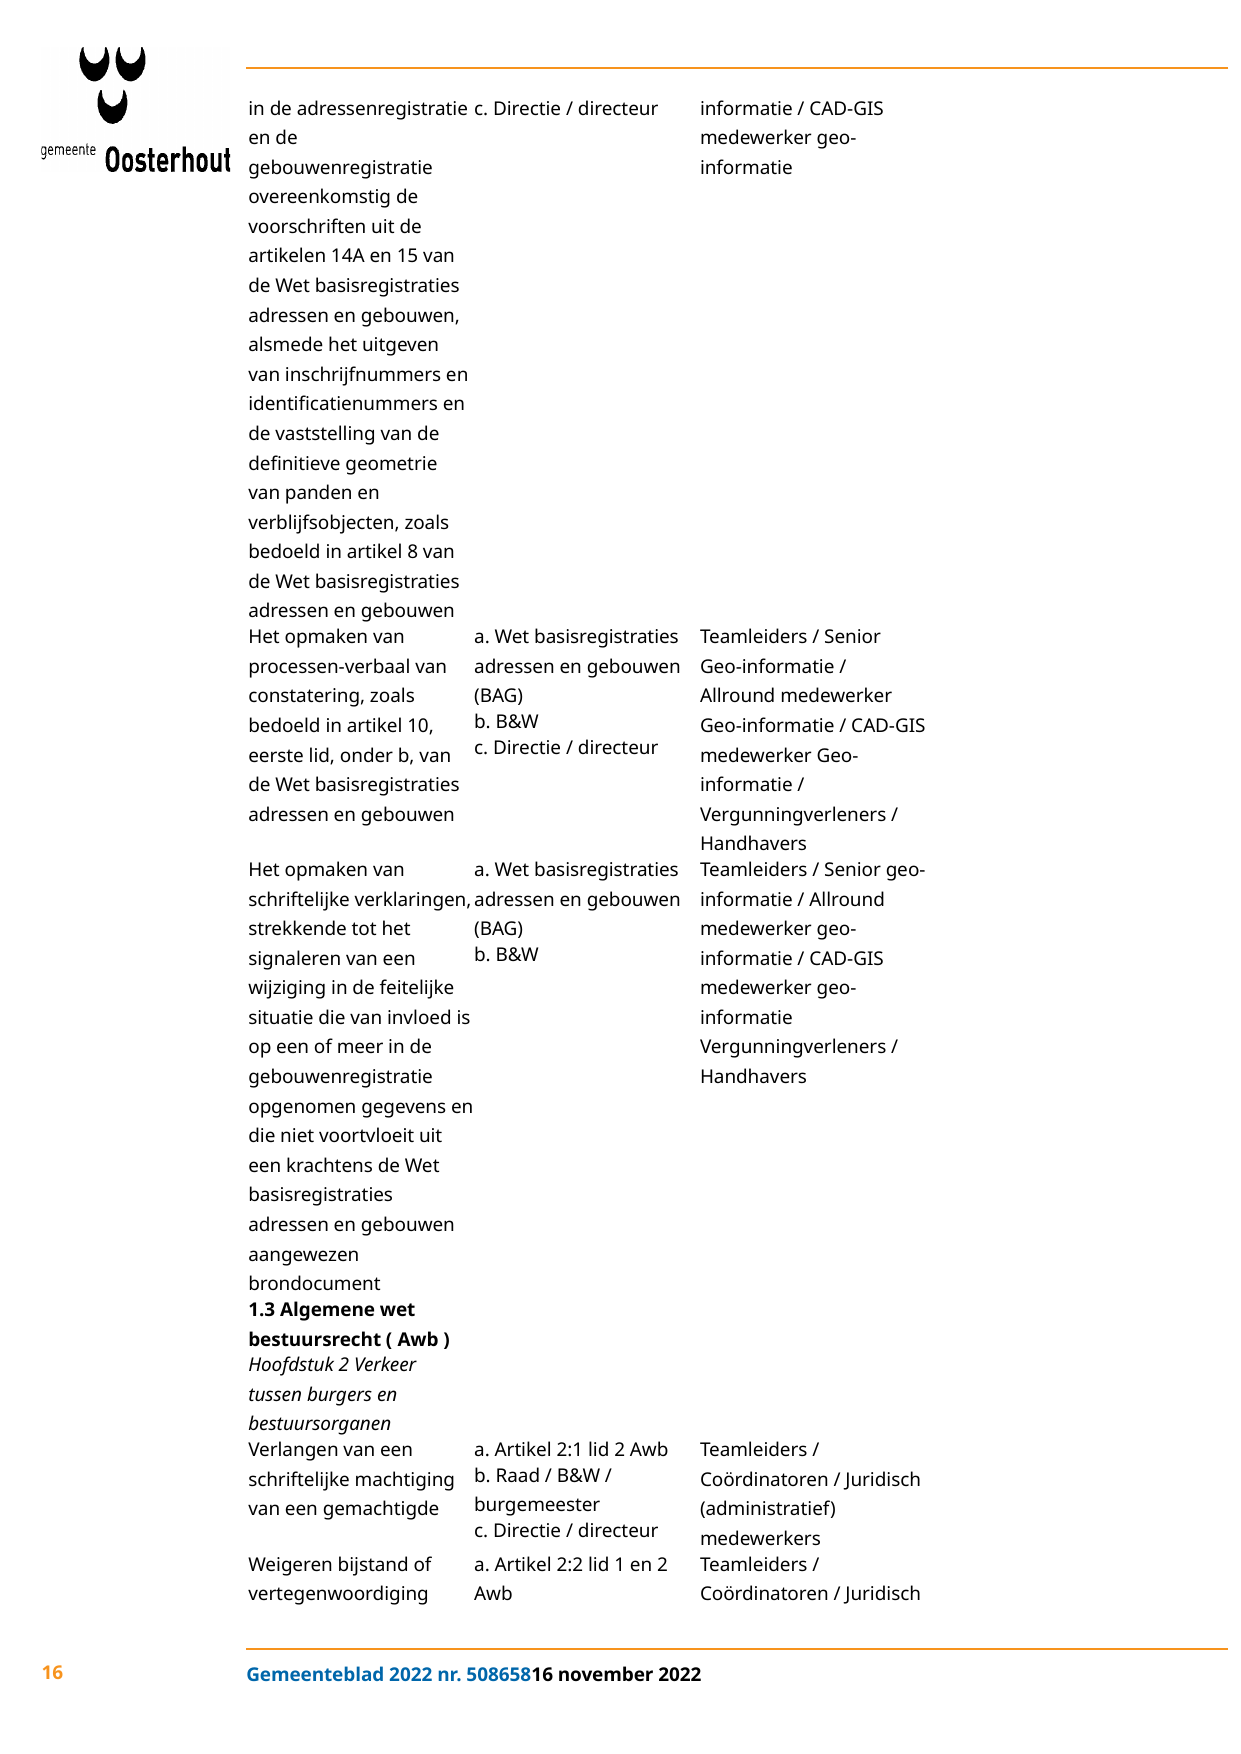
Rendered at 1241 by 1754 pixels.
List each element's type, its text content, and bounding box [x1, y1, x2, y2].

table_cell c. Directie / directeur [474, 95, 700, 623]
table_cell b. B&W [474, 941, 700, 1296]
table_cell [926, 624, 1152, 856]
table_cell [700, 1296, 926, 1351]
table_cell [474, 1351, 700, 1436]
table_cell a. Artikel 2:1 lid 2 Awb [474, 1436, 700, 1462]
table_cell Het opmaken van processen-verbaal van constatering, zoals bedoeld in artikel 10, eerste lid, onder b, van de Wet basisregistraties adressen en gebouwen [248, 624, 474, 856]
table_cell Teamleiders / Coördinatoren / Juridisch [700, 1551, 926, 1606]
table_cell b. B&W [474, 708, 700, 734]
table_cell [926, 856, 1152, 1296]
table_cell [926, 1296, 1152, 1351]
table_cell Teamleiders / Senior Geo-informatie / Allround medewerker Geo-informatie / CAD-GIS medewerker Geo-informatie / Vergunningverleners / Handhavers [700, 624, 926, 856]
table_cell Weigeren bijstand of vertegenwoordiging [248, 1551, 474, 1606]
table_cell Hoofdstuk 2 Verkeer tussen burgers en bestuursorganen [248, 1351, 474, 1436]
table_cell [926, 95, 1152, 623]
table_cell in de adressenregistratie en de gebouwenregistratie overeenkomstig de voorschriften uit de artikelen 14A en 15 van de Wet basisregistraties adressen en gebouwen, alsmede het uitgeven van inschrijfnummers en identificatienummers en de vaststelling van de definitieve geometrie van panden en verblijfsobjecten, zoals bedoeld in artikel 8 van de Wet basisregistraties adressen en gebouwen [248, 95, 474, 623]
table_cell Teamleiders / Coördinatoren / Juridisch (administratief) medewerkers [700, 1436, 926, 1551]
table_cell Teamleiders / Senior geo-informatie / Allround medewerker geo-informatie / CAD-GIS medewerker geo-informatie Vergunningverleners / Handhavers [700, 856, 926, 1296]
table_cell [926, 1436, 1152, 1551]
table_cell [926, 1351, 1152, 1436]
table_cell b. Raad / B&W / burgemeester [474, 1462, 700, 1517]
table_cell Verlangen van een schriftelijke machtiging van een gemachtigde [248, 1436, 474, 1551]
table_cell [700, 1351, 926, 1436]
table_cell c. Directie / directeur [474, 734, 700, 856]
table_cell a. Artikel 2:2 lid 1 en 2 Awb [474, 1551, 700, 1606]
table_cell informatie / CAD-GIS medewerker geo-informatie [700, 95, 926, 623]
table_cell c. Directie / directeur [474, 1518, 700, 1551]
table_cell [926, 1551, 1152, 1606]
table_cell [474, 1296, 700, 1351]
table_cell Het opmaken van schriftelijke verklaringen, strekkende tot het signaleren van een wijziging in de feitelijke situatie die van invloed is op een of meer in de gebouwenregistratie opgenomen gegevens en die niet voortvloeit uit een krachtens de Wet basisregistraties adressen en gebouwen aangewezen brondocument [248, 856, 474, 1296]
picture [41, 47, 231, 172]
table_cell a. Wet basisregistraties adressen en gebouwen (BAG) [474, 856, 700, 941]
table_cell a. Wet basisregistraties adressen en gebouwen (BAG) [474, 624, 700, 708]
table_cell 1.3 Algemene wet bestuursrecht ( Awb ) [248, 1296, 474, 1351]
